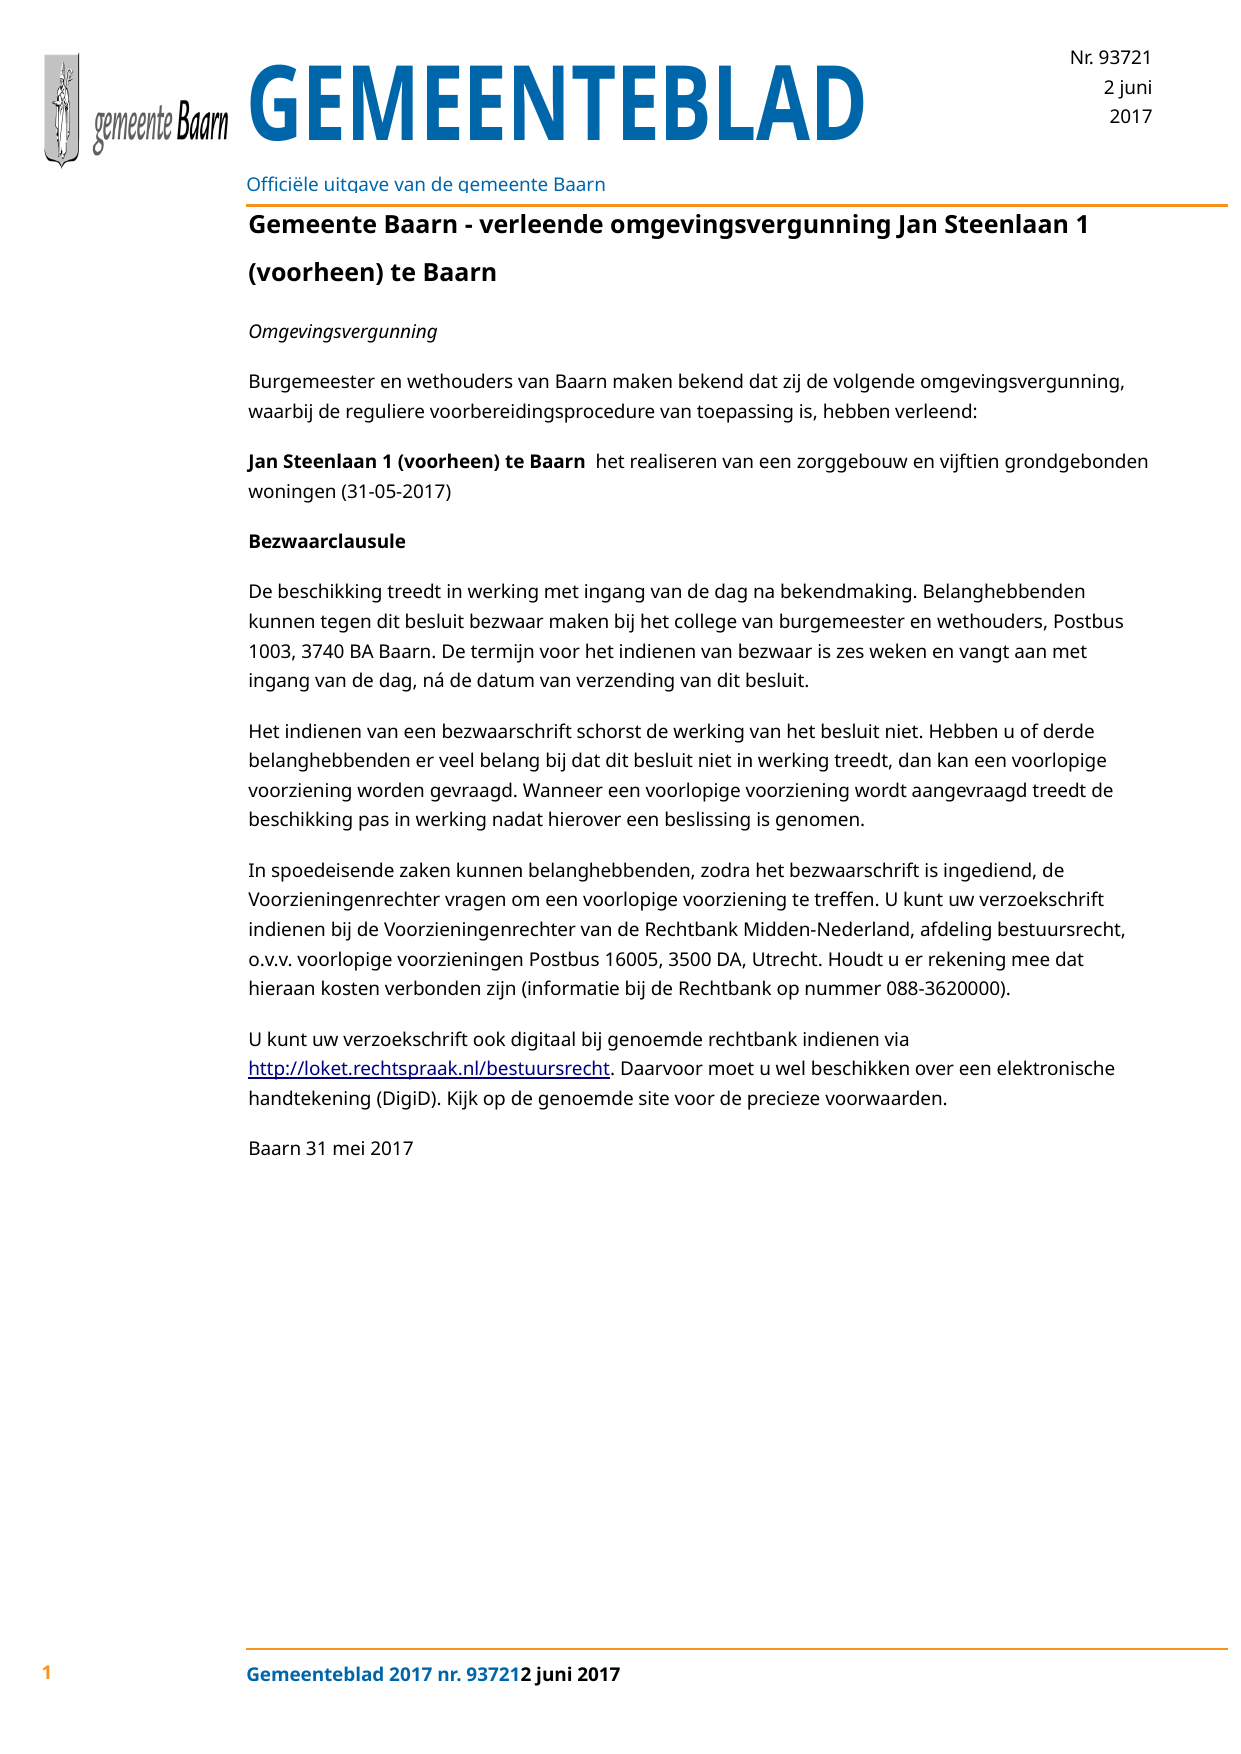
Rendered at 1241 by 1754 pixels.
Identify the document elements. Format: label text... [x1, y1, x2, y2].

text De beschikking treedt in werking met ingang van de dag na bekendmaking. Belanghebbenden kunnen tegen dit besluit bezwaar maken bij het college van burgemeester en wethouders, Postbus 1003, 3740 BA Baarn. De termijn voor het indienen van bezwaar is zes weken en vangt aan met ingang van de dag, ná de datum van verzending van dit besluit. [248, 579, 1152, 693]
text Baarn 31 mei 2017 [248, 1135, 1152, 1161]
text Gemeente Baarn - verleende omgevingsvergunning Jan Steenlaan 1 (voorheen) te Baarn [248, 207, 1152, 288]
text Jan Steenlaan 1 (voorheen) te Baarn het realiseren van een zorggebouw en vijftien grondgebonden woningen (31-05-2017) [248, 448, 1152, 504]
picture [41, 47, 231, 172]
text Omgevingsvergunning [248, 318, 1152, 344]
text Burgemeester en wethouders van Baarn maken bekend dat zij de volgende omgevingsvergunning, waarbij de reguliere voorbereidingsprocedure van toepassing is, hebben verleend: [248, 368, 1152, 424]
text In spoedeisende zaken kunnen belanghebbenden, zodra het bezwaarschrift is ingediend, de Voorzieningenrechter vragen om een voorlopige voorziening te treffen. U kunt uw verzoekschrift indienen bij de Voorzieningenrechter van de Rechtbank Midden-Nederland, afdeling bestuursrecht, o.v.v. voorlopige voorzieningen Postbus 16005, 3500 DA, Utrecht. Houdt u er rekening mee dat hieraan kosten verbonden zijn (informatie bij de Rechtbank op nummer 088-3620000). [248, 857, 1152, 1001]
text Het indienen van een bezwaarschrift schorst de werking van het besluit niet. Hebben u of derde belanghebbenden er veel belang bij dat dit besluit niet in werking treedt, dan kan een voorlopige voorziening worden gevraagd. Wanneer een voorlopige voorziening wordt aangevraagd treedt de beschikking pas in werking nadat hierover een beslissing is genomen. [248, 718, 1152, 832]
text U kunt uw verzoekschrift ook digitaal bij genoemde rechtbank indienen via http://loket.rechtspraak.nl/bestuursrecht. Daarvoor moet u wel beschikken over een elektronische handtekening (DigiD). Kijk op de genoemde site voor de precieze voorwaarden. [248, 1026, 1152, 1111]
text Bezwaarclausule [248, 528, 1152, 554]
